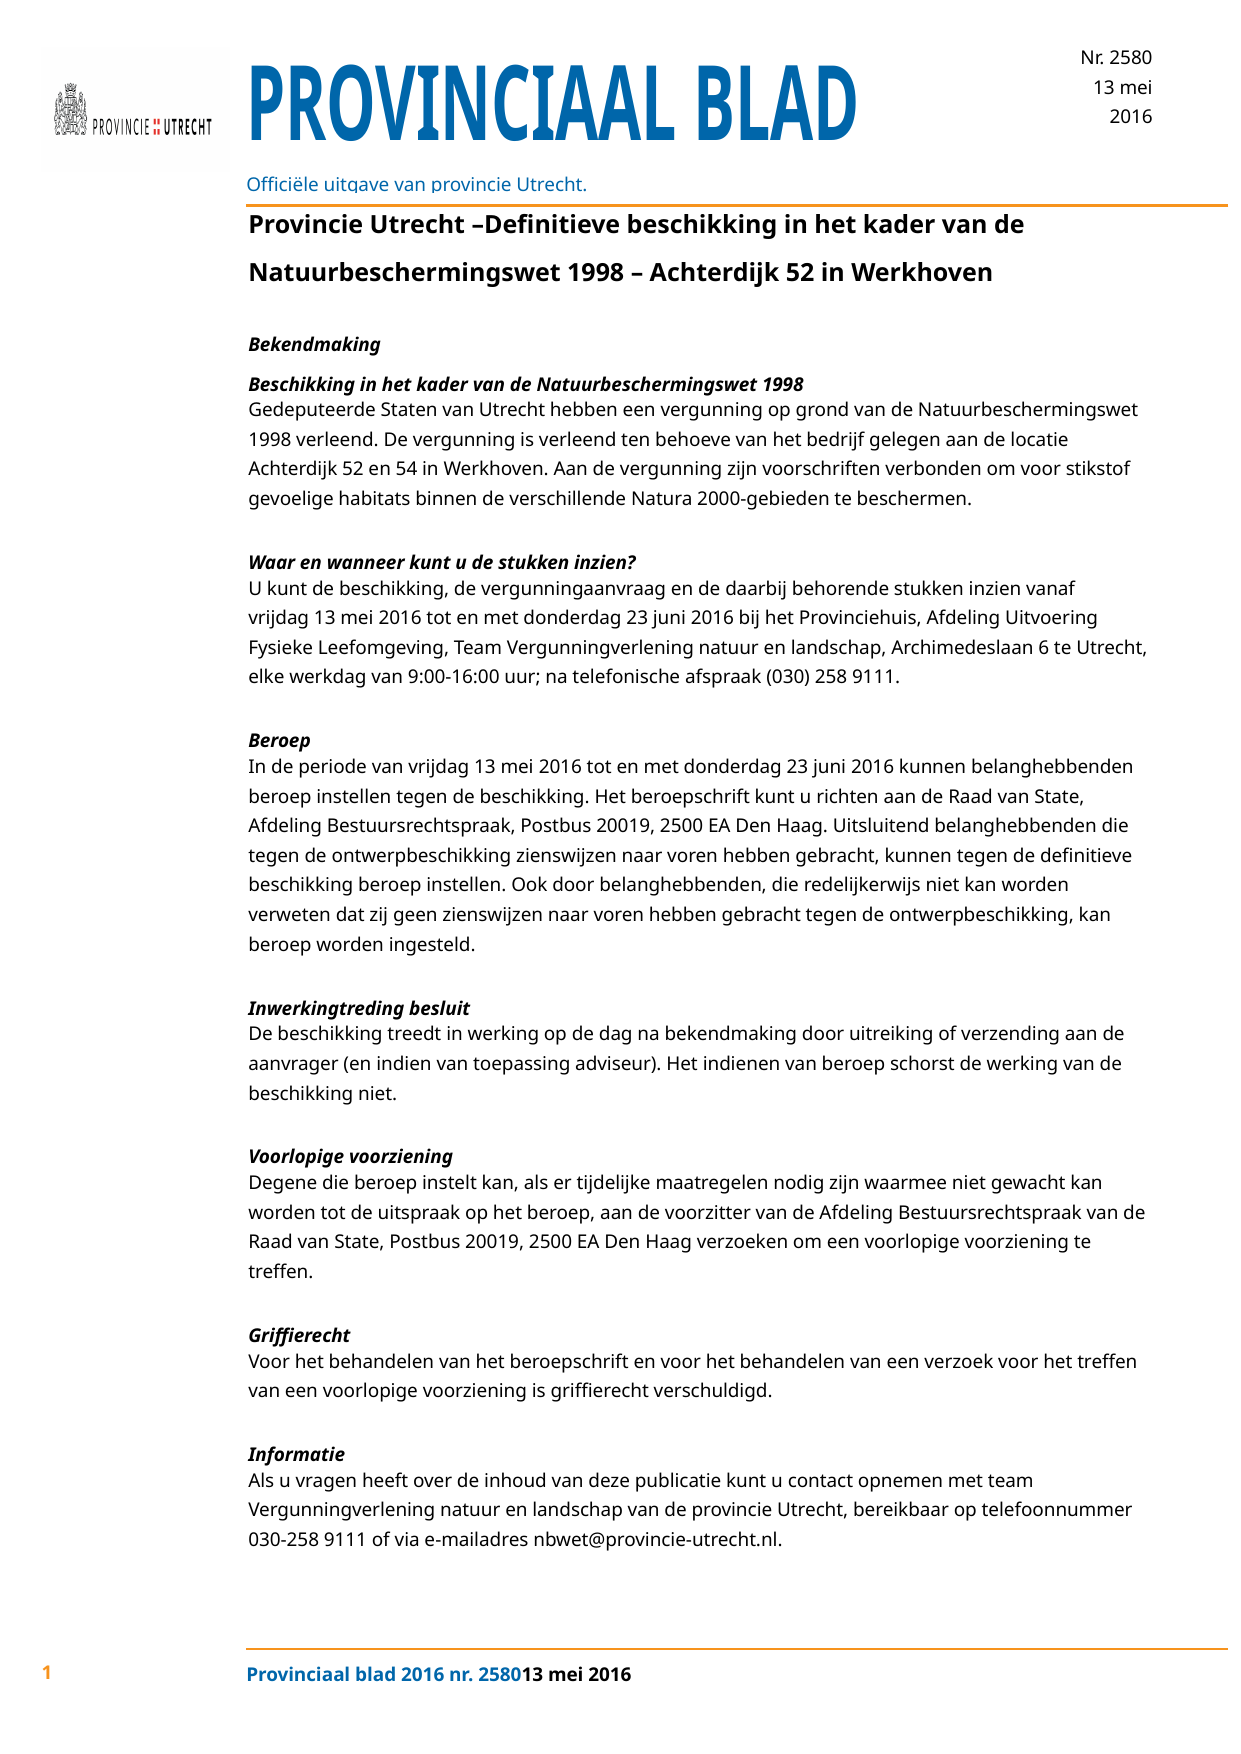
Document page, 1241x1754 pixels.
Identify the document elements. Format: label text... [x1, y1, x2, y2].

text U kunt de beschikking, de vergunningaanvraag en de daarbij behorende stukken inzien vanaf vrijdag 13 mei 2016 tot en met donderdag 23 juni 2016 bij het Provinciehuis, Afdeling Uitvoering Fysieke Leefomgeving, Team Vergunningverlening natuur en landschap, Archimedeslaan 6 te Utrecht, elke werkdag van 9:00-16:00 uur; na telefonische afspraak (030) 258 9111. [248, 575, 1152, 689]
text Gedeputeerde Staten van Utrecht hebben een vergunning op grond van de Natuurbeschermingswet 1998 verleend. De vergunning is verleend ten behoeve van het bedrijf gelegen aan de locatie Achterdijk 52 en 54 in Werkhoven. Aan de vergunning zijn voorschriften verbonden om voor stikstof gevoelige habitats binnen de verschillende Natura 2000-gebieden te beschermen. [248, 396, 1152, 511]
text In de periode van vrijdag 13 mei 2016 tot en met donderdag 23 juni 2016 kunnen belanghebbenden beroep instellen tegen de beschikking. Het beroepschrift kunt u richten aan de Raad van State, Afdeling Bestuursrechtspraak, Postbus 20019, 2500 EA Den Haag. Uitsluitend belanghebbenden die tegen de ontwerpbeschikking zienswijzen naar voren hebben gebracht, kunnen tegen de definitieve beschikking beroep instellen. Ook door belanghebbenden, die redelijkerwijs niet kan worden verweten dat zij geen zienswijzen naar voren hebben gebracht tegen de ontwerpbeschikking, kan beroep worden ingesteld. [248, 753, 1152, 957]
text Beschikking in het kader van de Natuurbeschermingswet 1998 [248, 371, 1152, 396]
text Beroep [248, 728, 1152, 753]
picture [41, 47, 231, 172]
text Griffierecht [248, 1322, 1152, 1348]
text Bekendmaking [248, 331, 1152, 357]
text De beschikking treedt in werking op de dag na bekendmaking door uitreiking of verzending aan de aanvrager (en indien van toepassing adviseur). Het indienen van beroep schorst de werking van de beschikking niet. [248, 1021, 1152, 1105]
text Informatie [248, 1441, 1152, 1467]
text Provincie Utrecht –Definitieve beschikking in het kader van de Natuurbeschermingswet 1998 – Achterdijk 52 in Werkhoven [248, 207, 1152, 288]
text Als u vragen heeft over de inhoud van deze publicatie kunt u contact opnemen met team Vergunningverlening natuur en landschap van de provincie Utrecht, bereikbaar op telefoonnummer 030-258 9111 of via e-mailadres nbwet@provincie-utrecht.nl. [248, 1467, 1152, 1552]
text Voor het behandelen van het beroepschrift en voor het behandelen van een verzoek voor het treffen van een voorlopige voorziening is griffierecht verschuldigd. [248, 1348, 1152, 1403]
text Inwerkingtreding besluit [248, 995, 1152, 1021]
text Degene die beroep instelt kan, als er tijdelijke maatregelen nodig zijn waarmee niet gewacht kan worden tot de uitspraak op het beroep, aan de voorzitter van de Afdeling Bestuursrechtspraak van de Raad van State, Postbus 20019, 2500 EA Den Haag verzoeken om een voorlopige voorziening te treffen. [248, 1169, 1152, 1284]
text Waar en wanneer kunt u de stukken inzien? [248, 549, 1152, 575]
text Voorlopige voorziening [248, 1144, 1152, 1169]
